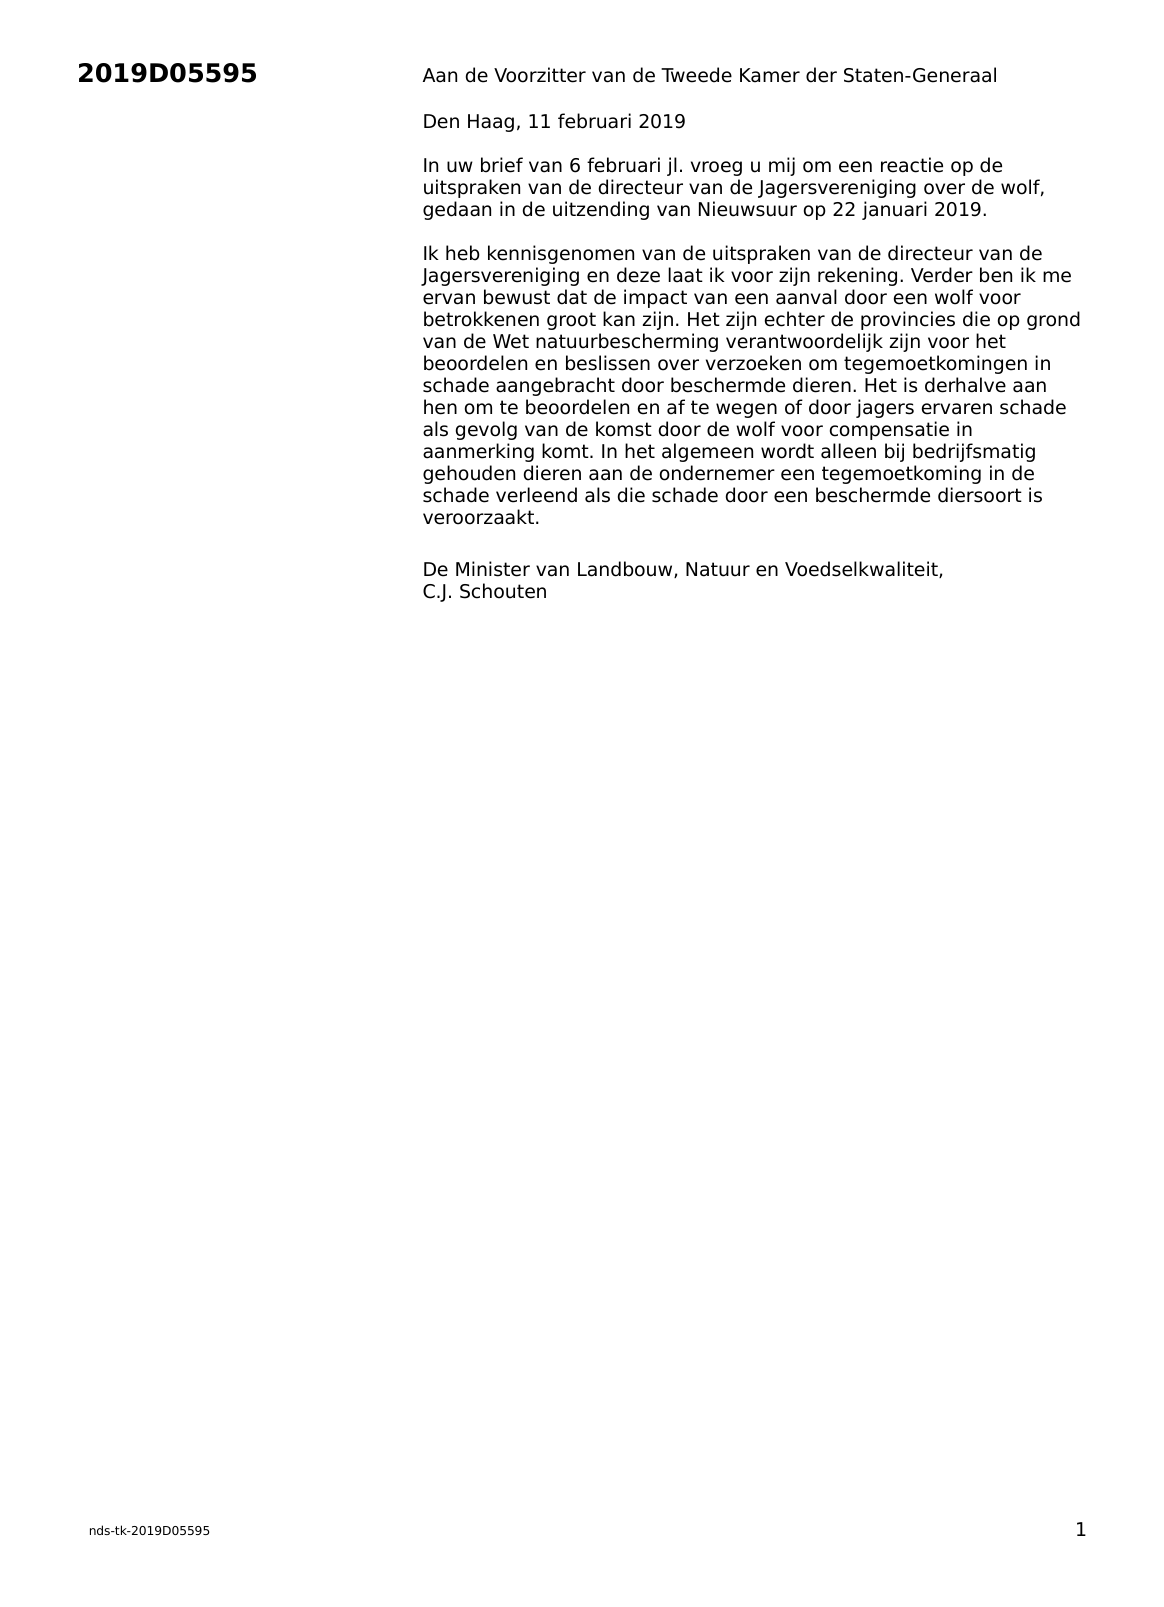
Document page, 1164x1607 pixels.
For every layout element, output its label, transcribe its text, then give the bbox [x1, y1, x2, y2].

text Den Haag, 11 februari 2019 [422, 111, 1087, 133]
text In uw brief van 6 februari jl. vroeg u mij om een reactie op de uitspraken van de directeur van de Jagersvereniging over de wolf, gedaan in de uitzending van Nieuwsuur op 22 januari 2019. [422, 155, 1087, 221]
text Ik heb kennisgenomen van de uitspraken van de directeur van de Jagersvereniging en deze laat ik voor zijn rekening. Verder ben ik me ervan bewust dat de impact van een aanval door een wolf voor betrokkenen groot kan zijn. Het zijn echter de provincies die op grond van de Wet natuurbescherming verantwoordelijk zijn voor het beoordelen en beslissen over verzoeken om tegemoetkomingen in schade aangebracht door beschermde dieren. Het is derhalve aan hen om te beoordelen en af te wegen of door jagers ervaren schade als gevolg van de komst door de wolf voor compensatie in aanmerking komt. In het algemeen wordt alleen bij bedrijfsmatig gehouden dieren aan de ondernemer een tegemoetkoming in de schade verleend als die schade door een beschermde diersoort is veroorzaakt. [422, 243, 1087, 529]
text 2019D05595 Aan de Voorzitter van de Tweede Kamer der Staten-Generaal [77, 59, 1087, 89]
text nds-tk-2019D05595 [88, 1524, 323, 1538]
text De Minister van Landbouw, Natuur en Voedselkwaliteit, C.J. Schouten [422, 559, 1087, 603]
